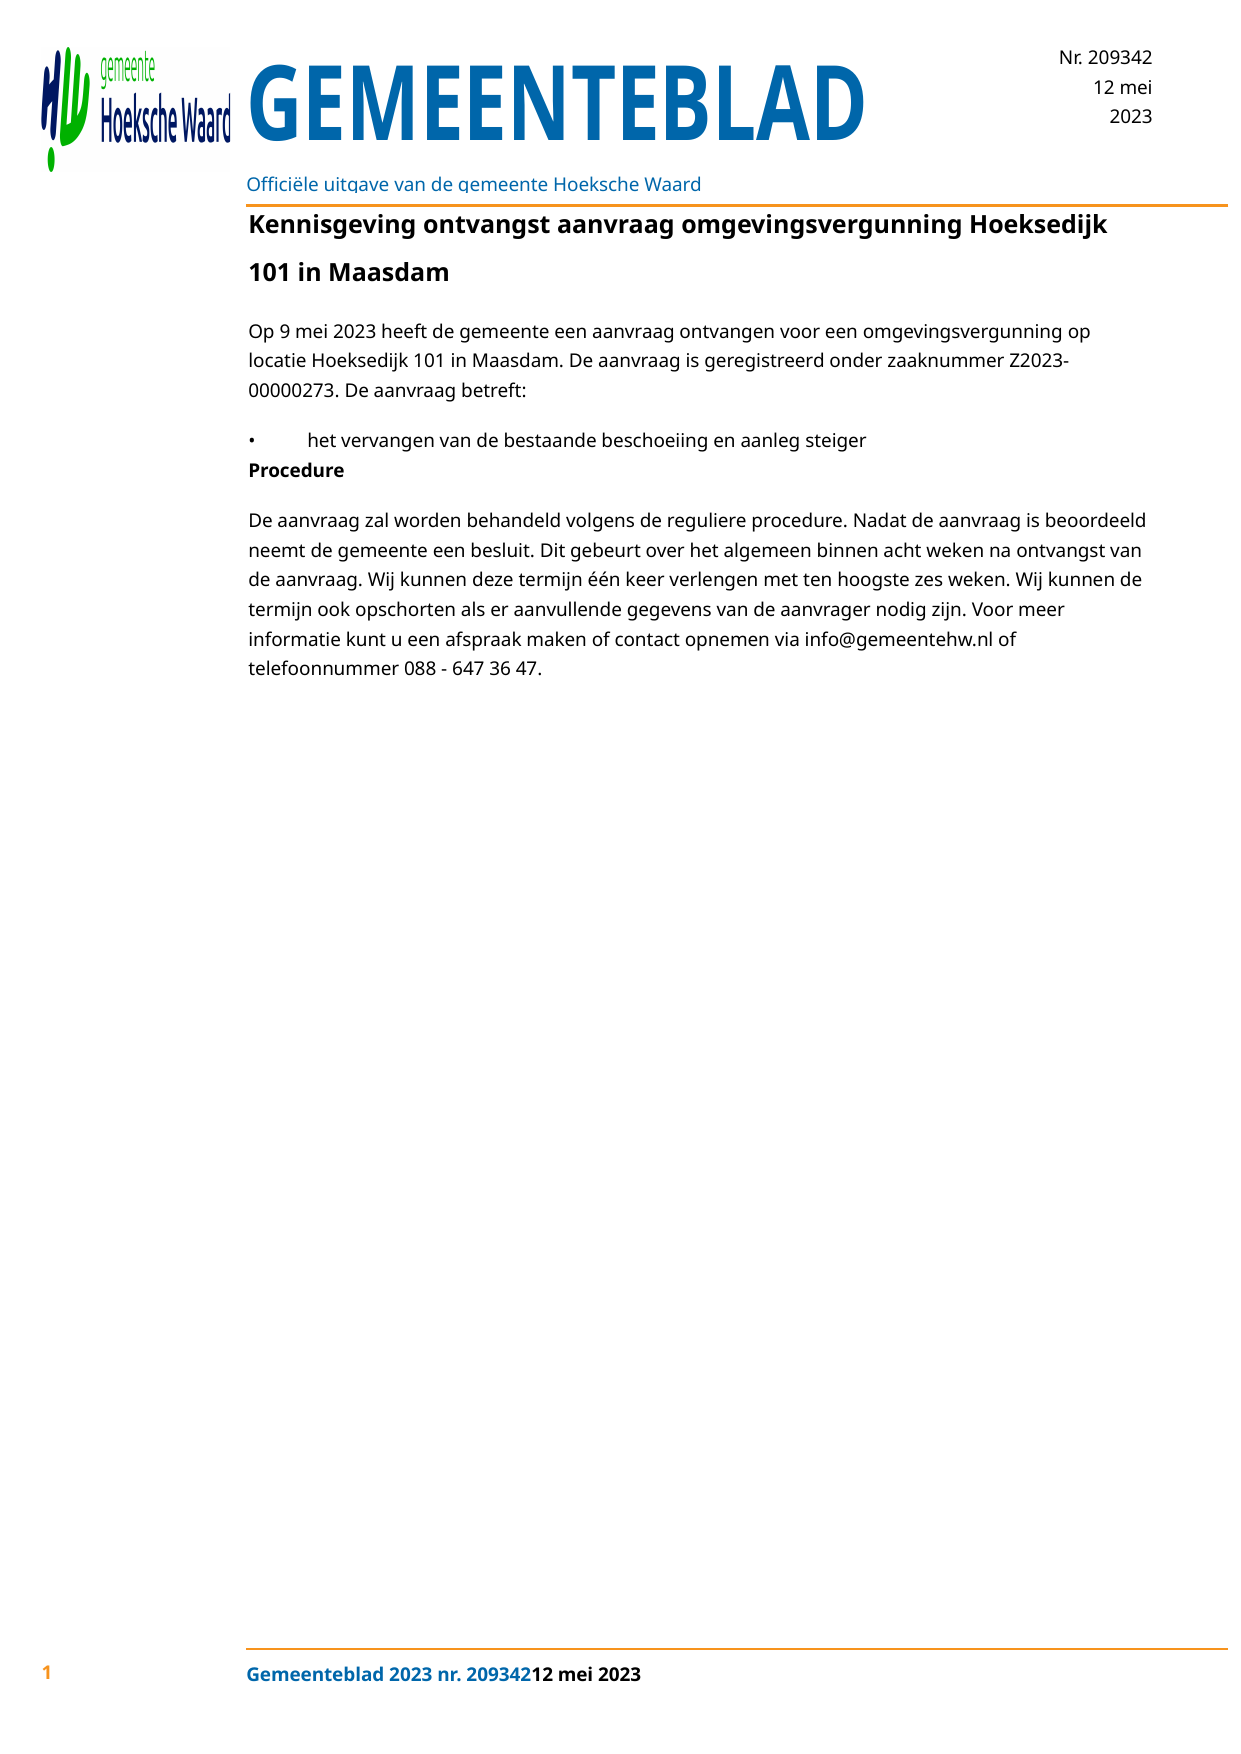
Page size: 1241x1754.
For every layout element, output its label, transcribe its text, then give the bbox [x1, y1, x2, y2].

list het vervangen van de bestaande beschoeiing en aanleg steiger [248, 427, 1152, 453]
text Op 9 mei 2023 heeft de gemeente een aanvraag ontvangen voor een omgevingsvergunning op locatie Hoeksedijk 101 in Maasdam. De aanvraag is geregistreerd onder zaaknummer Z2023-00000273. De aanvraag betreft: [248, 318, 1152, 403]
picture [41, 47, 231, 172]
text Kennisgeving ontvangst aanvraag omgevingsvergunning Hoeksedijk 101 in Maasdam [248, 207, 1152, 288]
text Procedure [248, 457, 1152, 483]
text De aanvraag zal worden behandeld volgens de reguliere procedure. Nadat de aanvraag is beoordeeld neemt de gemeente een besluit. Dit gebeurt over het algemeen binnen acht weken na ontvangst van de aanvraag. Wij kunnen deze termijn één keer verlengen met ten hoogste zes weken. Wij kunnen de termijn ook opschorten als er aanvullende gegevens van de aanvrager nodig zijn. Voor meer informatie kunt u een afspraak maken of contact opnemen via info@gemeentehw.nl of telefoonnummer 088 - 647 36 47. [248, 507, 1152, 681]
